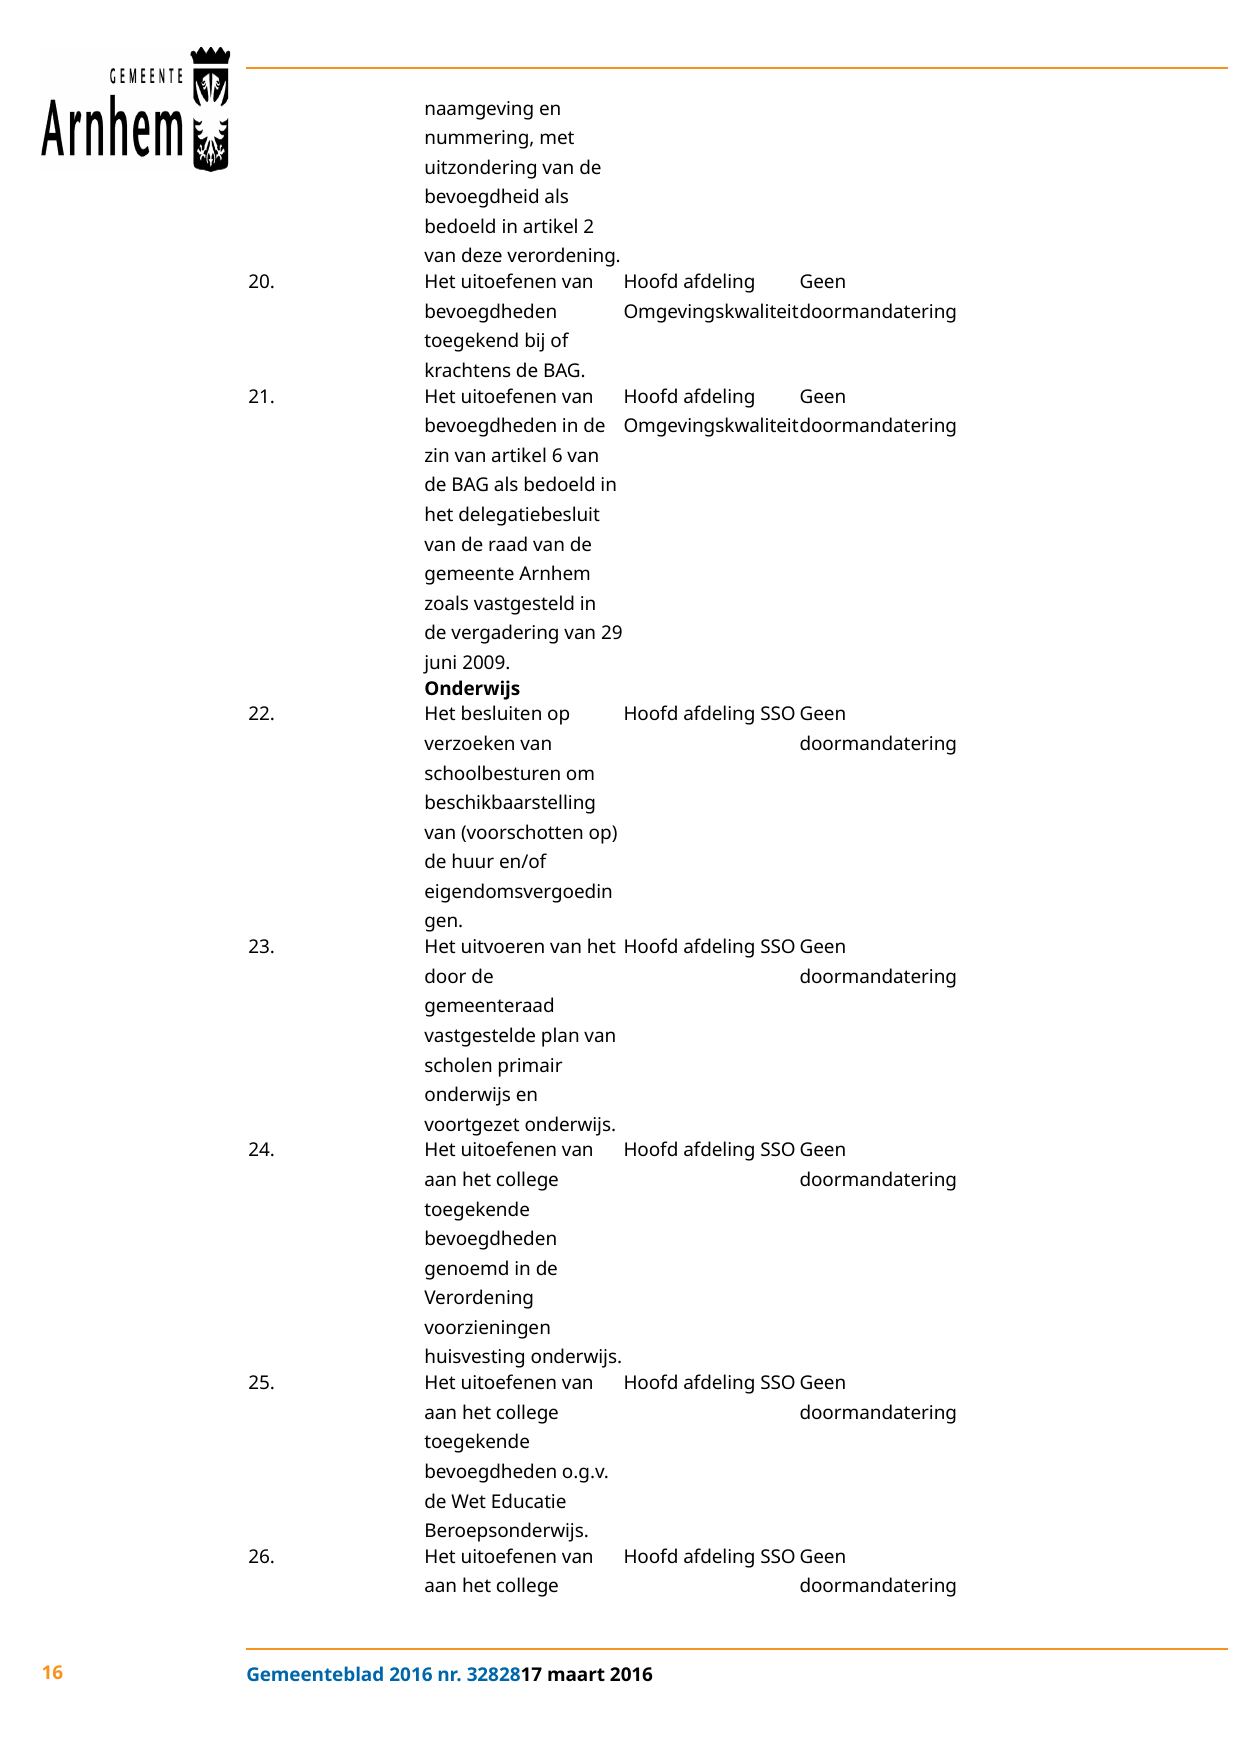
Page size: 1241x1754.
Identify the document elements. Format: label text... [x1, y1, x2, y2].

table_cell 23. [248, 934, 424, 1137]
table_cell Hoofd afdeling SSO [623, 701, 799, 933]
table_cell Het uitoefenen van aan het college [424, 1543, 623, 1598]
table_cell [975, 383, 1152, 675]
table_cell Het uitvoeren van het door de gemeenteraad vastgestelde plan van scholen primair onderwijs en voortgezet onderwijs. [424, 934, 623, 1137]
table_cell [975, 675, 1152, 701]
table_cell [975, 269, 1152, 383]
table_cell [799, 95, 975, 268]
table_cell Geen doormandatering [799, 1370, 975, 1543]
table_cell 20. [248, 269, 424, 383]
table_cell naamgeving en nummering, met uitzondering van de bevoegdheid als bedoeld in artikel 2 van deze verordening. [424, 95, 623, 268]
table_cell [975, 1137, 1152, 1369]
table_cell [975, 1370, 1152, 1543]
table_cell Hoofd afdeling SSO [623, 1370, 799, 1543]
table_cell 24. [248, 1137, 424, 1369]
table_cell [975, 95, 1152, 268]
table_cell [799, 675, 975, 701]
table_cell Hoofd afdeling SSO [623, 934, 799, 1137]
table_cell Geen doormandatering [799, 1137, 975, 1369]
picture [41, 47, 231, 172]
table_cell [248, 95, 424, 268]
table_cell 25. [248, 1370, 424, 1543]
table_cell [975, 1543, 1152, 1598]
table_cell [975, 934, 1152, 1137]
table_cell [975, 701, 1152, 933]
table_cell Geen doormandatering [799, 383, 975, 675]
table_cell Het uitoefenen van aan het college toegekende bevoegdheden o.g.v. de Wet Educatie Beroepsonderwijs. [424, 1370, 623, 1543]
table_cell Het uitoefenen van bevoegdheden toegekend bij of krachtens de BAG. [424, 269, 623, 383]
table_cell [248, 675, 424, 701]
table_cell Geen doormandatering [799, 701, 975, 933]
table_cell Het uitoefenen van aan het college toegekende bevoegdheden genoemd in de Verordening voorzieningen huisvesting onderwijs. [424, 1137, 623, 1369]
table_cell Hoofd afdeling Omgevingskwaliteit [623, 383, 799, 675]
table_cell Het besluiten op verzoeken van schoolbesturen om beschikbaarstelling van (voorschotten op) de huur en/of eigendomsvergoedingen. [424, 701, 623, 933]
table_cell [623, 675, 799, 701]
table_cell [623, 95, 799, 268]
table_cell Hoofd afdeling SSO [623, 1543, 799, 1598]
table_cell Onderwijs [424, 675, 623, 701]
table_cell 21. [248, 383, 424, 675]
table_cell 26. [248, 1543, 424, 1598]
table_cell Hoofd afdeling Omgevingskwaliteit [623, 269, 799, 383]
table_cell Hoofd afdeling SSO [623, 1137, 799, 1369]
table_cell 22. [248, 701, 424, 933]
table_cell Geen doormandatering [799, 269, 975, 383]
table_cell Geen doormandatering [799, 934, 975, 1137]
table_cell Geen doormandatering [799, 1543, 975, 1598]
table_cell Het uitoefenen van bevoegdheden in de zin van artikel 6 van de BAG als bedoeld in het delegatiebesluit van de raad van de gemeente Arnhem zoals vastgesteld in de vergadering van 29 juni 2009. [424, 383, 623, 675]
